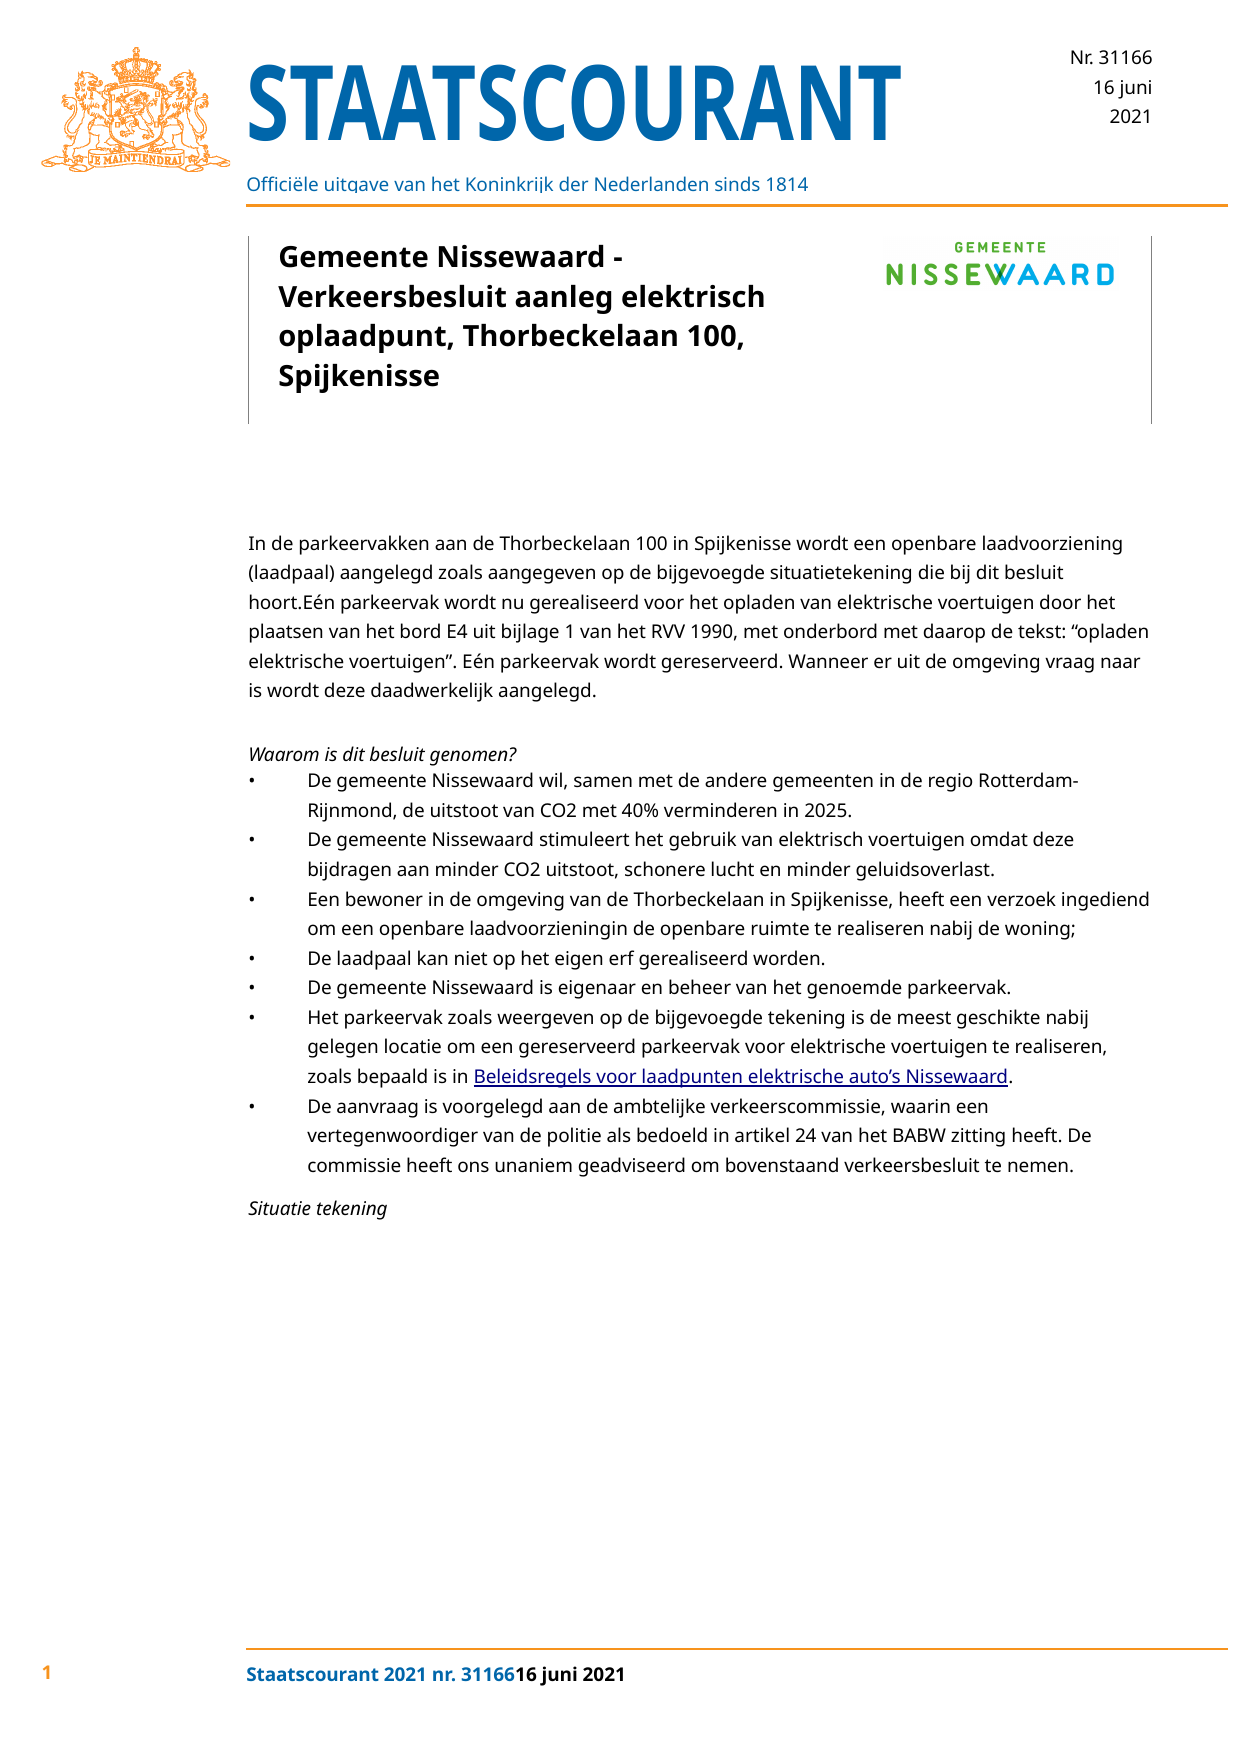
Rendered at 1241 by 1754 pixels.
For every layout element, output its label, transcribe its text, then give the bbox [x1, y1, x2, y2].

text Situatie tekening [248, 1195, 1152, 1221]
list Het parkeervak zoals weergeven op de bijgevoegde tekening is de meest geschikte nabij gelegen locatie om een gereserveerd parkeervak voor elektrische voertuigen te realiseren, zoals bepaald is in Beleidsregels voor laadpunten elektrische auto’s Nissewaard. [248, 1004, 1152, 1089]
list De gemeente Nissewaard stimuleert het gebruik van elektrisch voertuigen omdat deze bijdragen aan minder CO2 uitstoot, schonere lucht en minder geluidsoverlast. [248, 827, 1152, 882]
list De aanvraag is voorgelegd aan de ambtelijke verkeerscommissie, waarin een vertegenwoordiger van de politie als bedoeld in artikel 24 van het BABW zitting heeft. De commissie heeft ons unaniem geadviseerd om bovenstaand verkeersbesluit te nemen. [248, 1093, 1152, 1178]
list De gemeente Nissewaard is eigenaar en beheer van het genoemde parkeervak. [248, 974, 1152, 1000]
list Een bewoner in de omgeving van de Thorbeckelaan in Spijkenisse, heeft een verzoek ingediend om een openbare laadvoorzieningin de openbare ruimte te realiseren nabij de woning; [248, 886, 1152, 941]
picture [882, 236, 1119, 291]
text In de parkeervakken aan de Thorbeckelaan 100 in Spijkenisse wordt een openbare laadvoorziening (laadpaal) aangelegd zoals aangegeven op de bijgevoegde situatietekening die bij dit besluit hoort.Eén parkeervak wordt nu gerealiseerd voor het opladen van elektrische voertuigen door het plaatsen van het bord E4 uit bijlage 1 van het RVV 1990, met onderbord met daarop de tekst: “opladen elektrische voertuigen”. Eén parkeervak wordt gereserveerd. Wanneer er uit de omgeving vraag naar is wordt deze daadwerkelijk aangelegd. [248, 530, 1152, 703]
list De laadpaal kan niet op het eigen erf gerealiseerd worden. [248, 945, 1152, 971]
list De gemeente Nissewaard wil, samen met de andere gemeenten in de regio Rotterdam-Rijnmond, de uitstoot van CO2 met 40% verminderen in 2025. [248, 767, 1152, 823]
table_header [850, 236, 1151, 424]
text Waarom is dit besluit genomen? [248, 742, 1152, 767]
picture [41, 47, 231, 172]
table_header Gemeente Nissewaard - Verkeersbesluit aanleg elektrisch oplaadpunt, Thorbeckelaan 100, Spijkenisse [249, 236, 850, 424]
